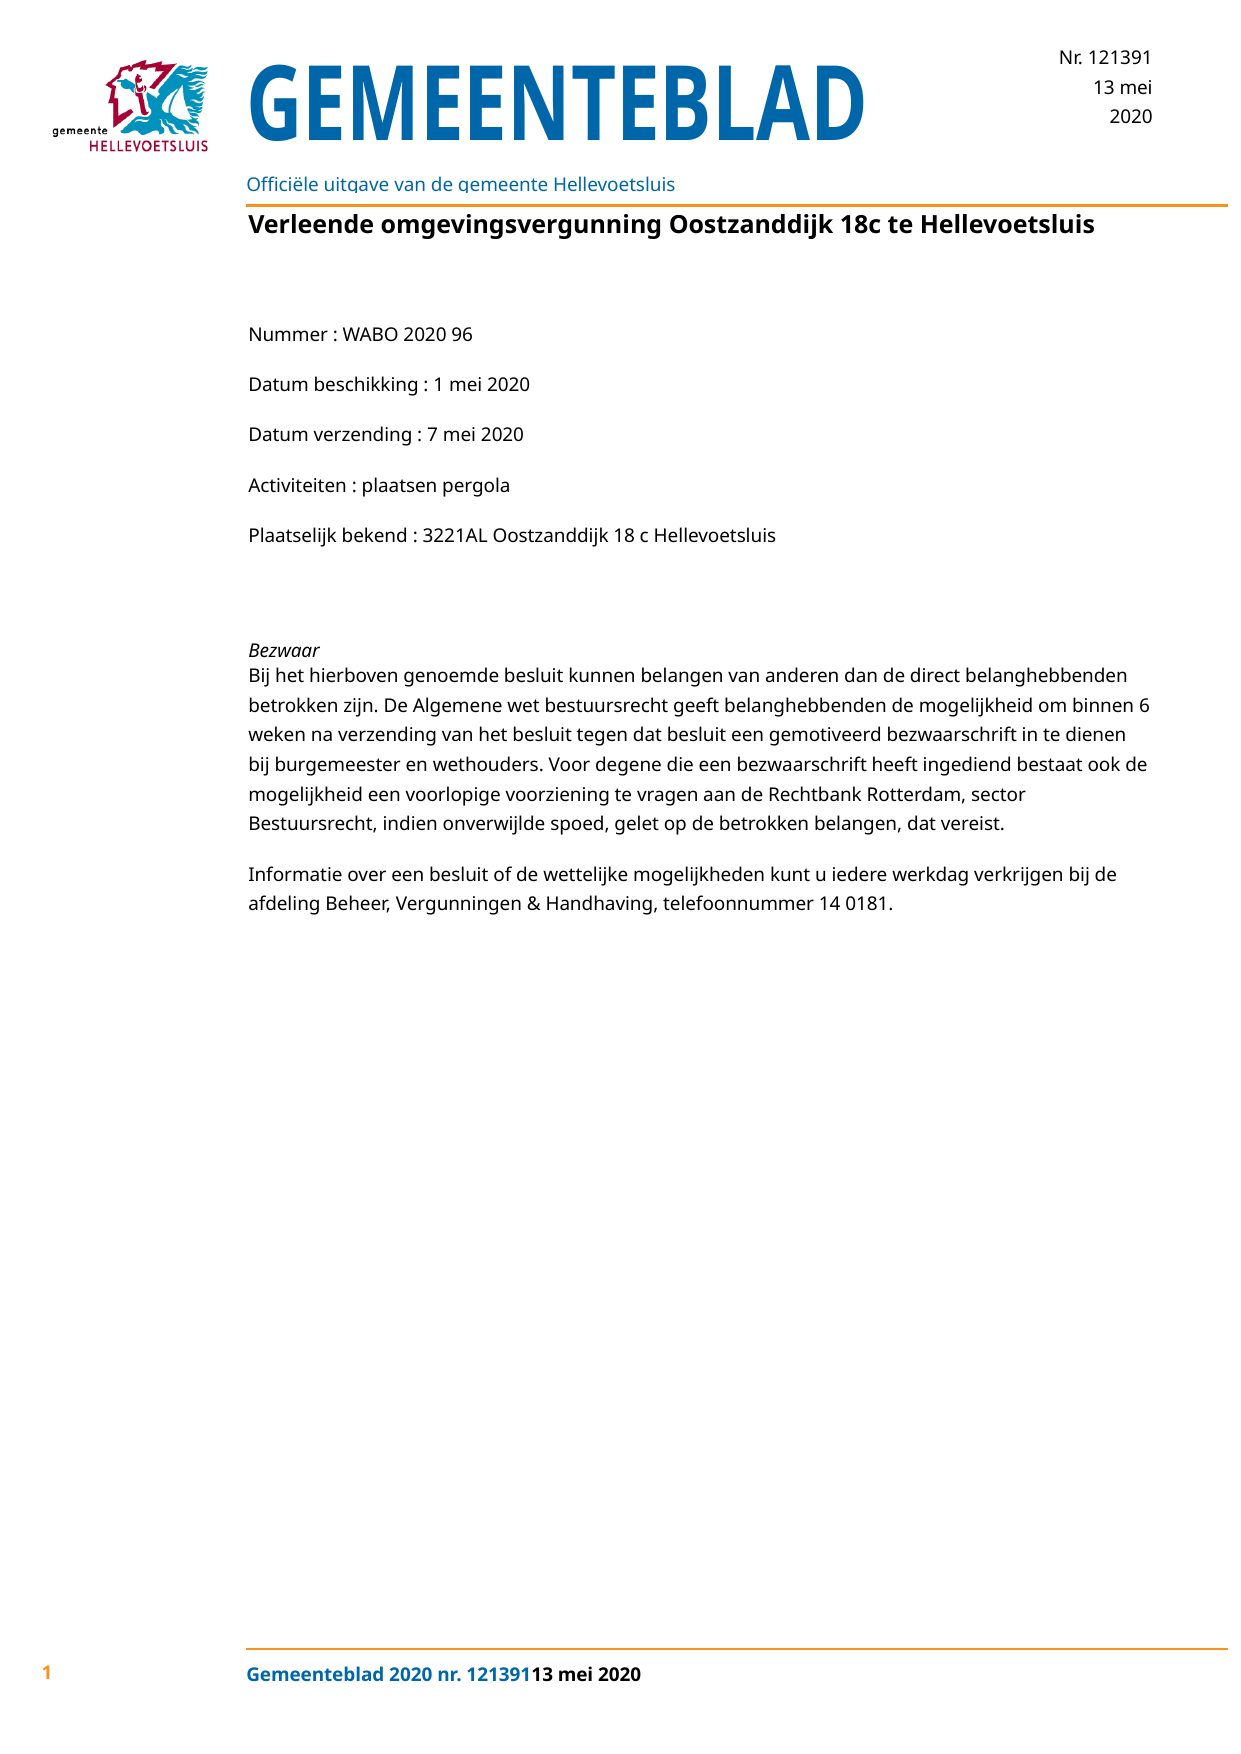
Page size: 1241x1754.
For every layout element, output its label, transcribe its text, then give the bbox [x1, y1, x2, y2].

text Activiteiten : plaatsen pergola [248, 472, 1152, 498]
picture [41, 47, 231, 172]
text Bezwaar [248, 637, 1152, 662]
text Verleende omgevingsvergunning Oostzanddijk 18c te Hellevoetsluis [248, 207, 1152, 241]
text Datum beschikking : 1 mei 2020 [248, 371, 1152, 397]
text Plaatselijk bekend : 3221AL Oostzanddijk 18 c Hellevoetsluis [248, 522, 1152, 548]
text Nummer : WABO 2020 96 [248, 321, 1152, 346]
text Bij het hierboven genoemde besluit kunnen belangen van anderen dan de direct belanghebbenden betrokken zijn. De Algemene wet bestuursrecht geeft belanghebbenden de mogelijkheid om binnen 6 weken na verzending van het besluit tegen dat besluit een gemotiveerd bezwaarschrift in te dienen bij burgemeester en wethouders. Voor degene die een bezwaarschrift heeft ingediend bestaat ook de mogelijkheid een voorlopige voorziening te vragen aan de Rechtbank Rotterdam, sector Bestuursrecht, indien onverwijlde spoed, gelet op de betrokken belangen, dat vereist. [248, 662, 1152, 836]
text Informatie over een besluit of de wettelijke mogelijkheden kunt u iedere werkdag verkrijgen bij de afdeling Beheer, Vergunningen & Handhaving, telefoonnummer 14 0181. [248, 861, 1152, 916]
text Datum verzending : 7 mei 2020 [248, 422, 1152, 447]
